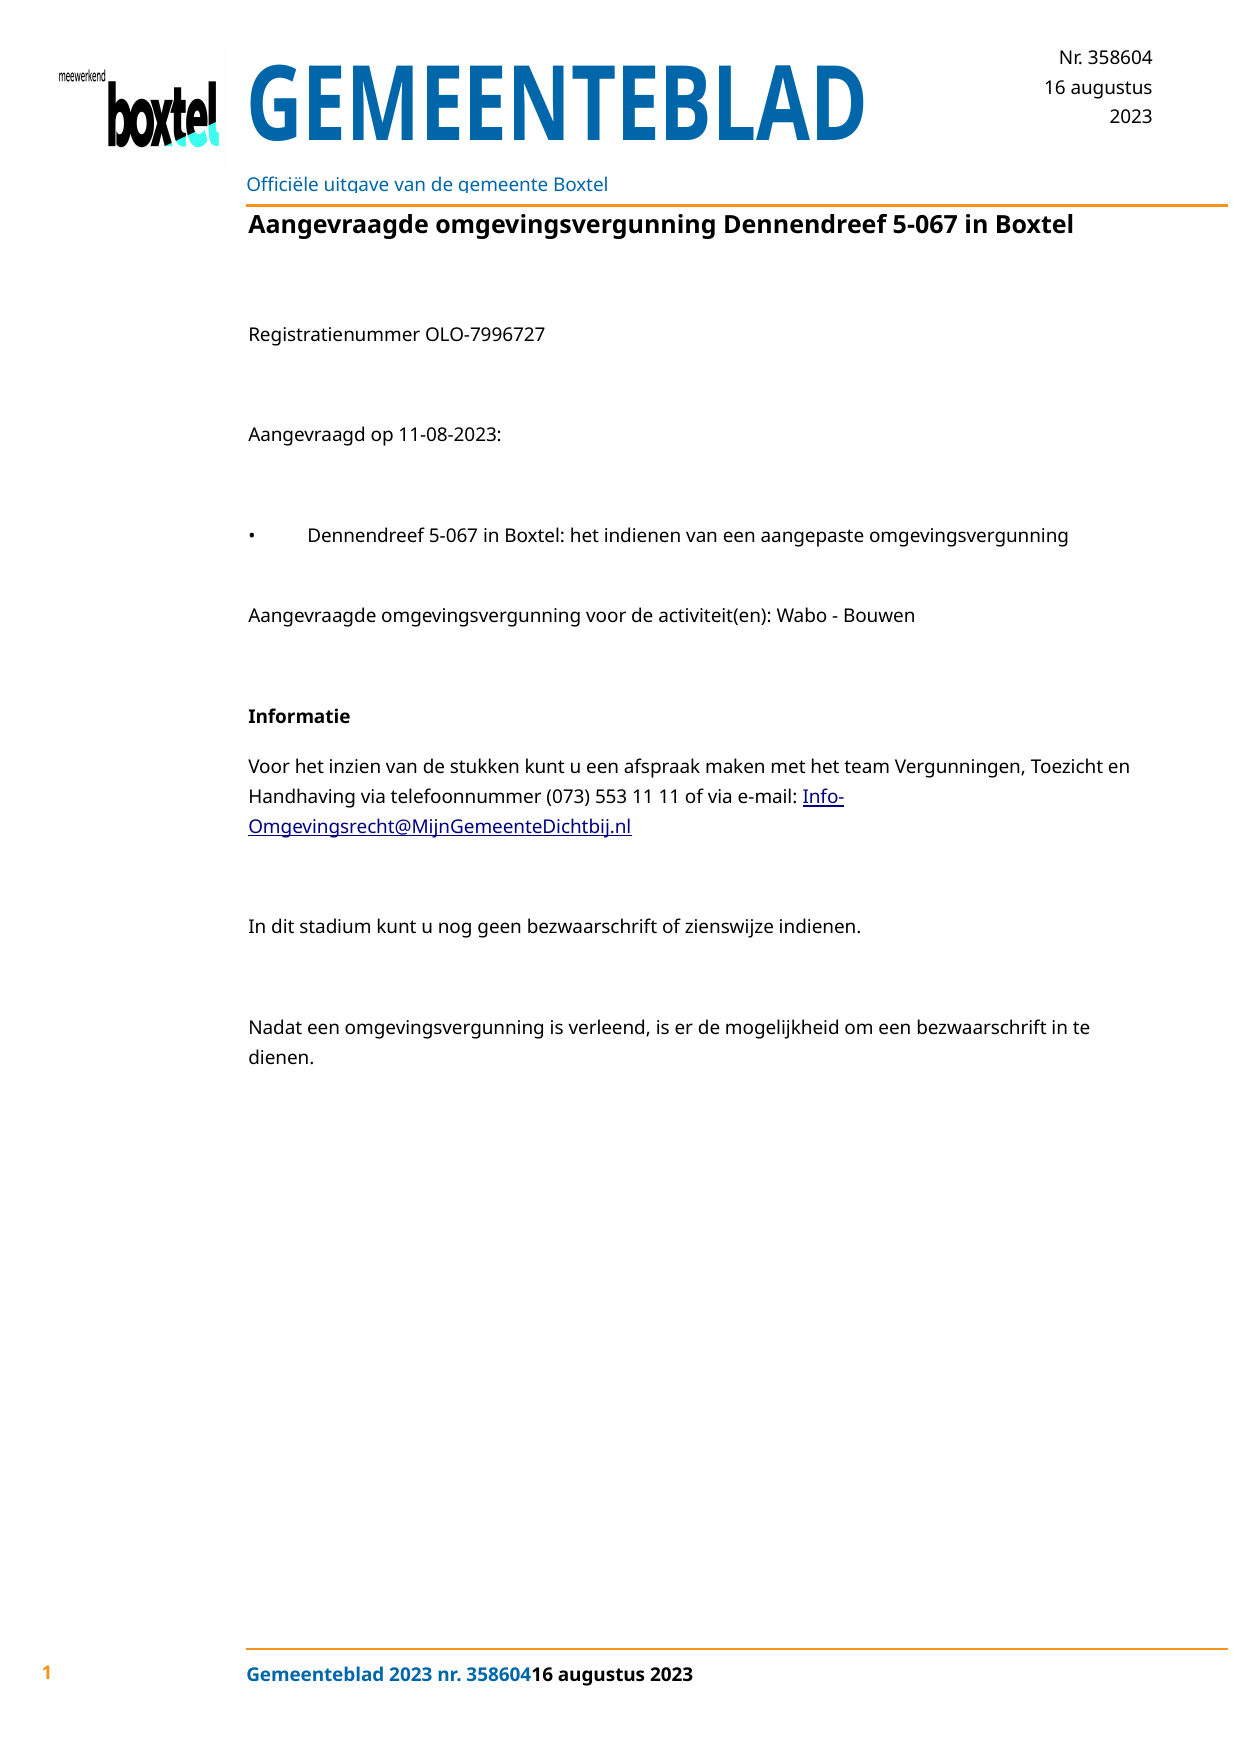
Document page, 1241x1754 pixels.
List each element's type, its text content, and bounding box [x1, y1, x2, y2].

text In dit stadium kunt u nog geen bezwaarschrift of zienswijze indienen. [248, 914, 1152, 939]
text Nadat een omgevingsvergunning is verleend, is er de mogelijkheid om een bezwaarschrift in te dienen. [248, 1014, 1152, 1070]
text Voor het inzien van de stukken kunt u een afspraak maken met het team Vergunningen, Toezicht en Handhaving via telefoonnummer (073) 553 11 11 of via e-mail: Info-Omgevingsrecht@MijnGemeenteDichtbij.nl [248, 754, 1152, 838]
text Aangevraagd op 11-08-2023: [248, 422, 1152, 447]
picture [41, 47, 231, 172]
text Aangevraagde omgevingsvergunning voor de activiteit(en): Wabo - Bouwen [248, 602, 1152, 628]
text Registratienummer OLO-7996727 [248, 321, 1152, 346]
list Dennendreef 5-067 in Boxtel: het indienen van een aangepaste omgevingsvergunning [248, 522, 1152, 548]
text Informatie [248, 703, 1152, 729]
text Aangevraagde omgevingsvergunning Dennendreef 5-067 in Boxtel [248, 207, 1152, 241]
